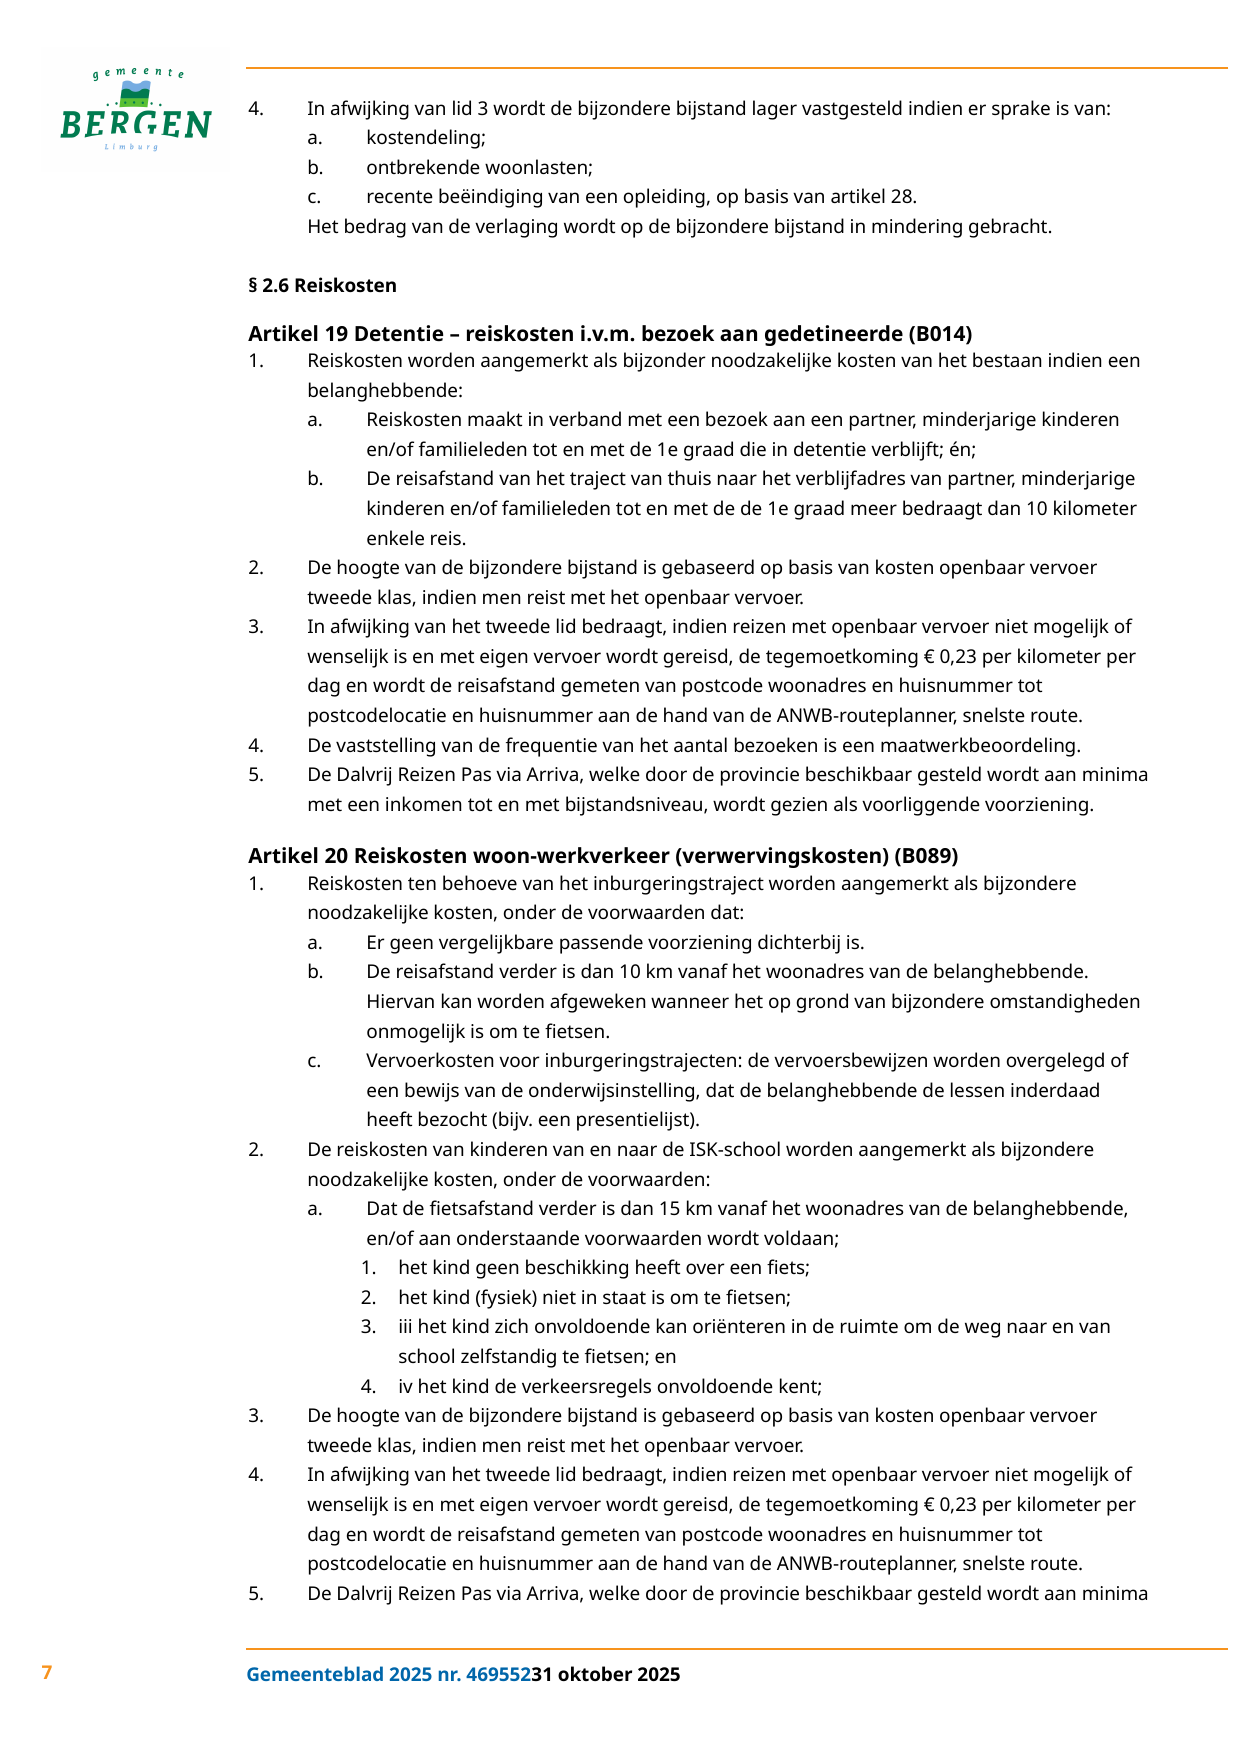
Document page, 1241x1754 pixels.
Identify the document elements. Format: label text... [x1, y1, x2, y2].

picture [41, 47, 231, 172]
list Vervoerkosten voor inburgeringstrajecten: de vervoersbewijzen worden overgelegd of een bewijs van de onderwijsinstelling, dat de belanghebbende de lessen inderdaad heeft bezocht (bijv. een presentielijst). [307, 1047, 1152, 1132]
list Het bedrag van de verlaging wordt op de bijzondere bijstand in mindering gebracht. [248, 213, 1152, 239]
list In afwijking van lid 3 wordt de bijzondere bijstand lager vastgesteld indien er sprake is van: [248, 95, 1152, 121]
list In afwijking van het tweede lid bedraagt, indien reizen met openbaar vervoer niet mogelijk of wenselijk is en met eigen vervoer wordt gereisd, de tegemoetkoming € 0,23 per kilometer per dag en wordt de reisafstand gemeten van postcode woonadres en huisnummer tot postcodelocatie en huisnummer aan de hand van de ANWB-routeplanner, snelste route. [248, 613, 1152, 728]
list iv het kind de verkeersregels onvoldoende kent; [361, 1373, 1152, 1398]
text § 2.6 Reiskosten [248, 272, 1152, 298]
list ontbrekende woonlasten; [307, 154, 1152, 180]
text Artikel 20 Reiskosten woon-werkverkeer (verwervingskosten) (B089) [248, 841, 1152, 870]
list De vaststelling van de frequentie van het aantal bezoeken is een maatwerkbeoordeling. [248, 732, 1152, 758]
list kostendeling; [307, 124, 1152, 150]
list In afwijking van het tweede lid bedraagt, indien reizen met openbaar vervoer niet mogelijk of wenselijk is en met eigen vervoer wordt gereisd, de tegemoetkoming € 0,23 per kilometer per dag en wordt de reisafstand gemeten van postcode woonadres en huisnummer tot postcodelocatie en huisnummer aan de hand van de ANWB-routeplanner, snelste route. [248, 1462, 1152, 1576]
list De reisafstand verder is dan 10 km vanaf het woonadres van de belanghebbende. Hiervan kan worden afgeweken wanneer het op grond van bijzondere omstandigheden onmogelijk is om te fietsen. [307, 959, 1152, 1043]
list iii het kind zich onvoldoende kan oriënteren in de ruimte om de weg naar en van school zelfstandig te fietsen; en [361, 1314, 1152, 1369]
list De Dalvrij Reizen Pas via Arriva, welke door de provincie beschikbaar gesteld wordt aan minima [248, 1580, 1152, 1606]
list het kind (fysiek) niet in staat is om te fietsen; [361, 1284, 1152, 1310]
list De reiskosten van kinderen van en naar de ISK-school worden aangemerkt als bijzondere noodzakelijke kosten, onder de voorwaarden: [248, 1136, 1152, 1191]
text Artikel 19 Detentie – reiskosten i.v.m. bezoek aan gedetineerde (B014) [248, 319, 1152, 347]
list Reiskosten worden aangemerkt als bijzonder noodzakelijke kosten van het bestaan indien een belanghebbende: [248, 347, 1152, 403]
list De hoogte van de bijzondere bijstand is gebaseerd op basis van kosten openbaar vervoer tweede klas, indien men reist met het openbaar vervoer. [248, 554, 1152, 610]
list recente beëindiging van een opleiding, op basis van artikel 28. [307, 183, 1152, 209]
list Er geen vergelijkbare passende voorziening dichterbij is. [307, 929, 1152, 955]
list De reisafstand van het traject van thuis naar het verblijfadres van partner, minderjarige kinderen en/of familieleden tot en met de de 1e graad meer bedraagt dan 10 kilometer enkele reis. [307, 466, 1152, 551]
list De hoogte van de bijzondere bijstand is gebaseerd op basis van kosten openbaar vervoer tweede klas, indien men reist met het openbaar vervoer. [248, 1402, 1152, 1458]
list het kind geen beschikking heeft over een fiets; [361, 1254, 1152, 1280]
list Dat de fietsafstand verder is dan 15 km vanaf het woonadres van de belanghebbende, en/of aan onderstaande voorwaarden wordt voldaan; [307, 1195, 1152, 1251]
list Reiskosten maakt in verband met een bezoek aan een partner, minderjarige kinderen en/of familieleden tot en met de 1e graad die in detentie verblijft; én; [307, 406, 1152, 462]
list De Dalvrij Reizen Pas via Arriva, welke door de provincie beschikbaar gesteld wordt aan minima met een inkomen tot en met bijstandsniveau, wordt gezien als voorliggende voorziening. [248, 761, 1152, 817]
list Reiskosten ten behoeve van het inburgeringstraject worden aangemerkt als bijzondere noodzakelijke kosten, onder de voorwaarden dat: [248, 870, 1152, 925]
